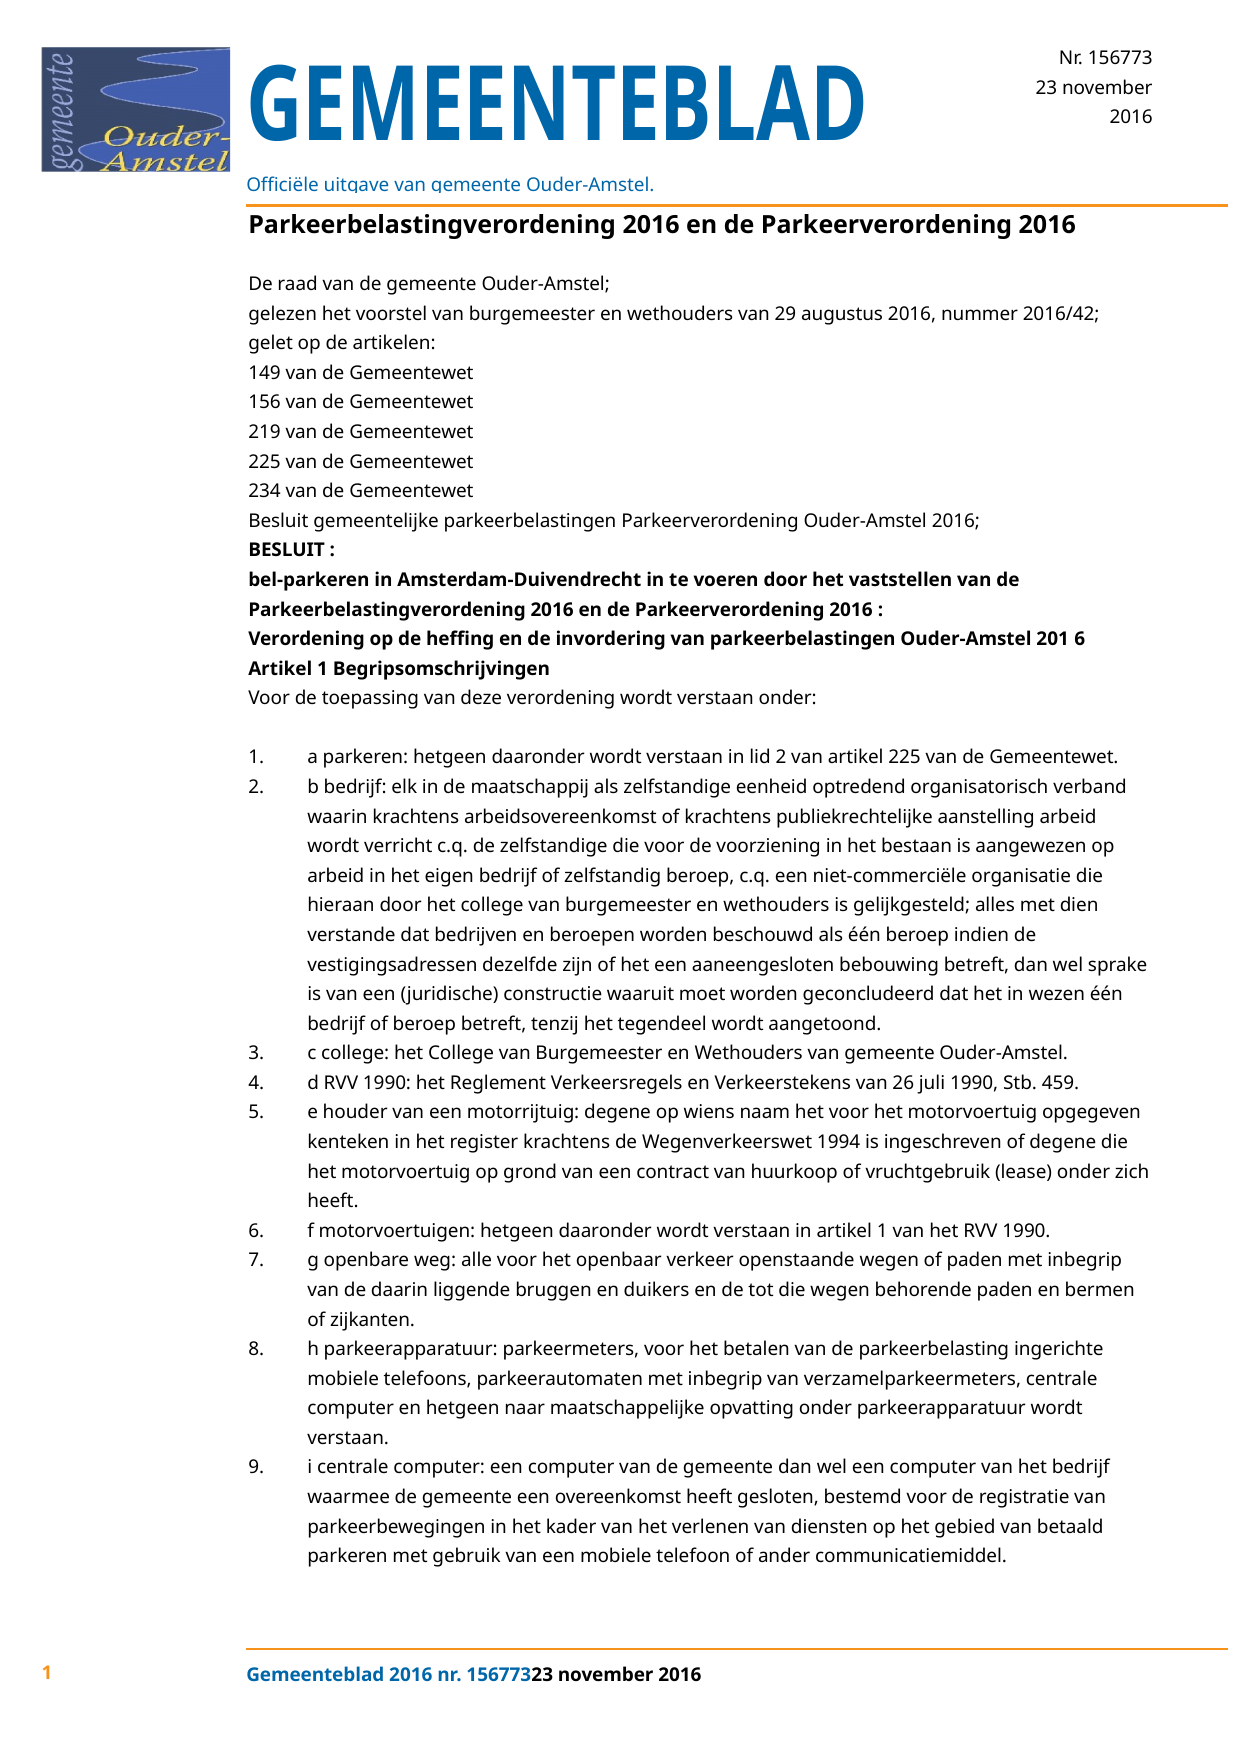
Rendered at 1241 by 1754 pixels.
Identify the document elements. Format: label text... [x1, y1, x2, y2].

text gelezen het voorstel van burgemeester en wethouders van 29 augustus 2016, nummer 2016/42; [248, 300, 1152, 326]
text 234 van de Gemeentewet [248, 477, 1152, 503]
list c college: het College van Burgemeester en Wethouders van gemeente Ouder-Amstel. [248, 1039, 1152, 1065]
list f motorvoertuigen: hetgeen daaronder wordt verstaan in artikel 1 van het RVV 1990. [248, 1217, 1152, 1243]
text Besluit gemeentelijke parkeerbelastingen Parkeerverordening Ouder-Amstel 2016; [248, 507, 1152, 533]
list a parkeren: hetgeen daaronder wordt verstaan in lid 2 van artikel 225 van de Gemeentewet. [248, 744, 1152, 769]
list e houder van een motorrijtuig: degene op wiens naam het voor het motorvoertuig opgegeven kenteken in het register krachtens de Wegenverkeerswet 1994 is ingeschreven of degene die het motorvoertuig op grond van een contract van huurkoop of vruchtgebruik (lease) onder zich heeft. [248, 1099, 1152, 1213]
text 219 van de Gemeentewet [248, 418, 1152, 444]
text gelet op de artikelen: [248, 329, 1152, 355]
list h parkeerapparatuur: parkeermeters, voor het betalen van de parkeerbelasting ingerichte mobiele telefoons, parkeerautomaten met inbegrip van verzamelparkeermeters, centrale computer en hetgeen naar maatschappelijke opvatting onder parkeerapparatuur wordt verstaan. [248, 1335, 1152, 1450]
list b bedrijf: elk in de maatschappij als zelfstandige eenheid optredend organisatorisch verband waarin krachtens arbeidsovereenkomst of krachtens publiekrechtelijke aanstelling arbeid wordt verricht c.q. de zelfstandige die voor de voorziening in het bestaan is aangewezen op arbeid in het eigen bedrijf of zelfstandig beroep, c.q. een niet-commerciële organisatie die hieraan door het college van burgemeester en wethouders is gelijkgesteld; alles met dien verstande dat bedrijven en beroepen worden beschouwd als één beroep indien de vestigingsadressen dezelfde zijn of het een aaneengesloten bebouwing betreft, dan wel sprake is van een (juridische) constructie waaruit moet worden geconcludeerd dat het in wezen één bedrijf of beroep betreft, tenzij het tegendeel wordt aangetoond. [248, 773, 1152, 1036]
text Parkeerbelastingverordening 2016 en de Parkeerverordening 2016 [248, 207, 1152, 241]
text 149 van de Gemeentewet [248, 359, 1152, 385]
text Voor de toepassing van deze verordening wordt verstaan onder: [248, 684, 1152, 710]
text Verordening op de heffing en de invordering van parkeerbelastingen Ouder-Amstel 201 6 [248, 625, 1152, 651]
text 156 van de Gemeentewet [248, 389, 1152, 414]
list i centrale computer: een computer van de gemeente dan wel een computer van het bedrijf waarmee de gemeente een overeenkomst heeft gesloten, bestemd voor de registratie van parkeerbewegingen in het kader van het verlenen van diensten op het gebied van betaald parkeren met gebruik van een mobiele telefoon of ander communicatiemiddel. [248, 1454, 1152, 1568]
picture [41, 47, 231, 172]
text 225 van de Gemeentewet [248, 448, 1152, 473]
text BESLUIT : [248, 537, 1152, 562]
text Artikel 1 Begripsomschrijvingen [248, 655, 1152, 681]
text bel-parkeren in Amsterdam-Duivendrecht in te voeren door het vaststellen van de Parkeerbelastingverordening 2016 en de Parkeerverordening 2016 : [248, 566, 1152, 621]
list d RVV 1990: het Reglement Verkeersregels en Verkeerstekens van 26 juli 1990, Stb. 459. [248, 1069, 1152, 1095]
text De raad van de gemeente Ouder-Amstel; [248, 270, 1152, 296]
list g openbare weg: alle voor het openbaar verkeer openstaande wegen of paden met inbegrip van de daarin liggende bruggen en duikers en de tot die wegen behorende paden en bermen of zijkanten. [248, 1247, 1152, 1331]
